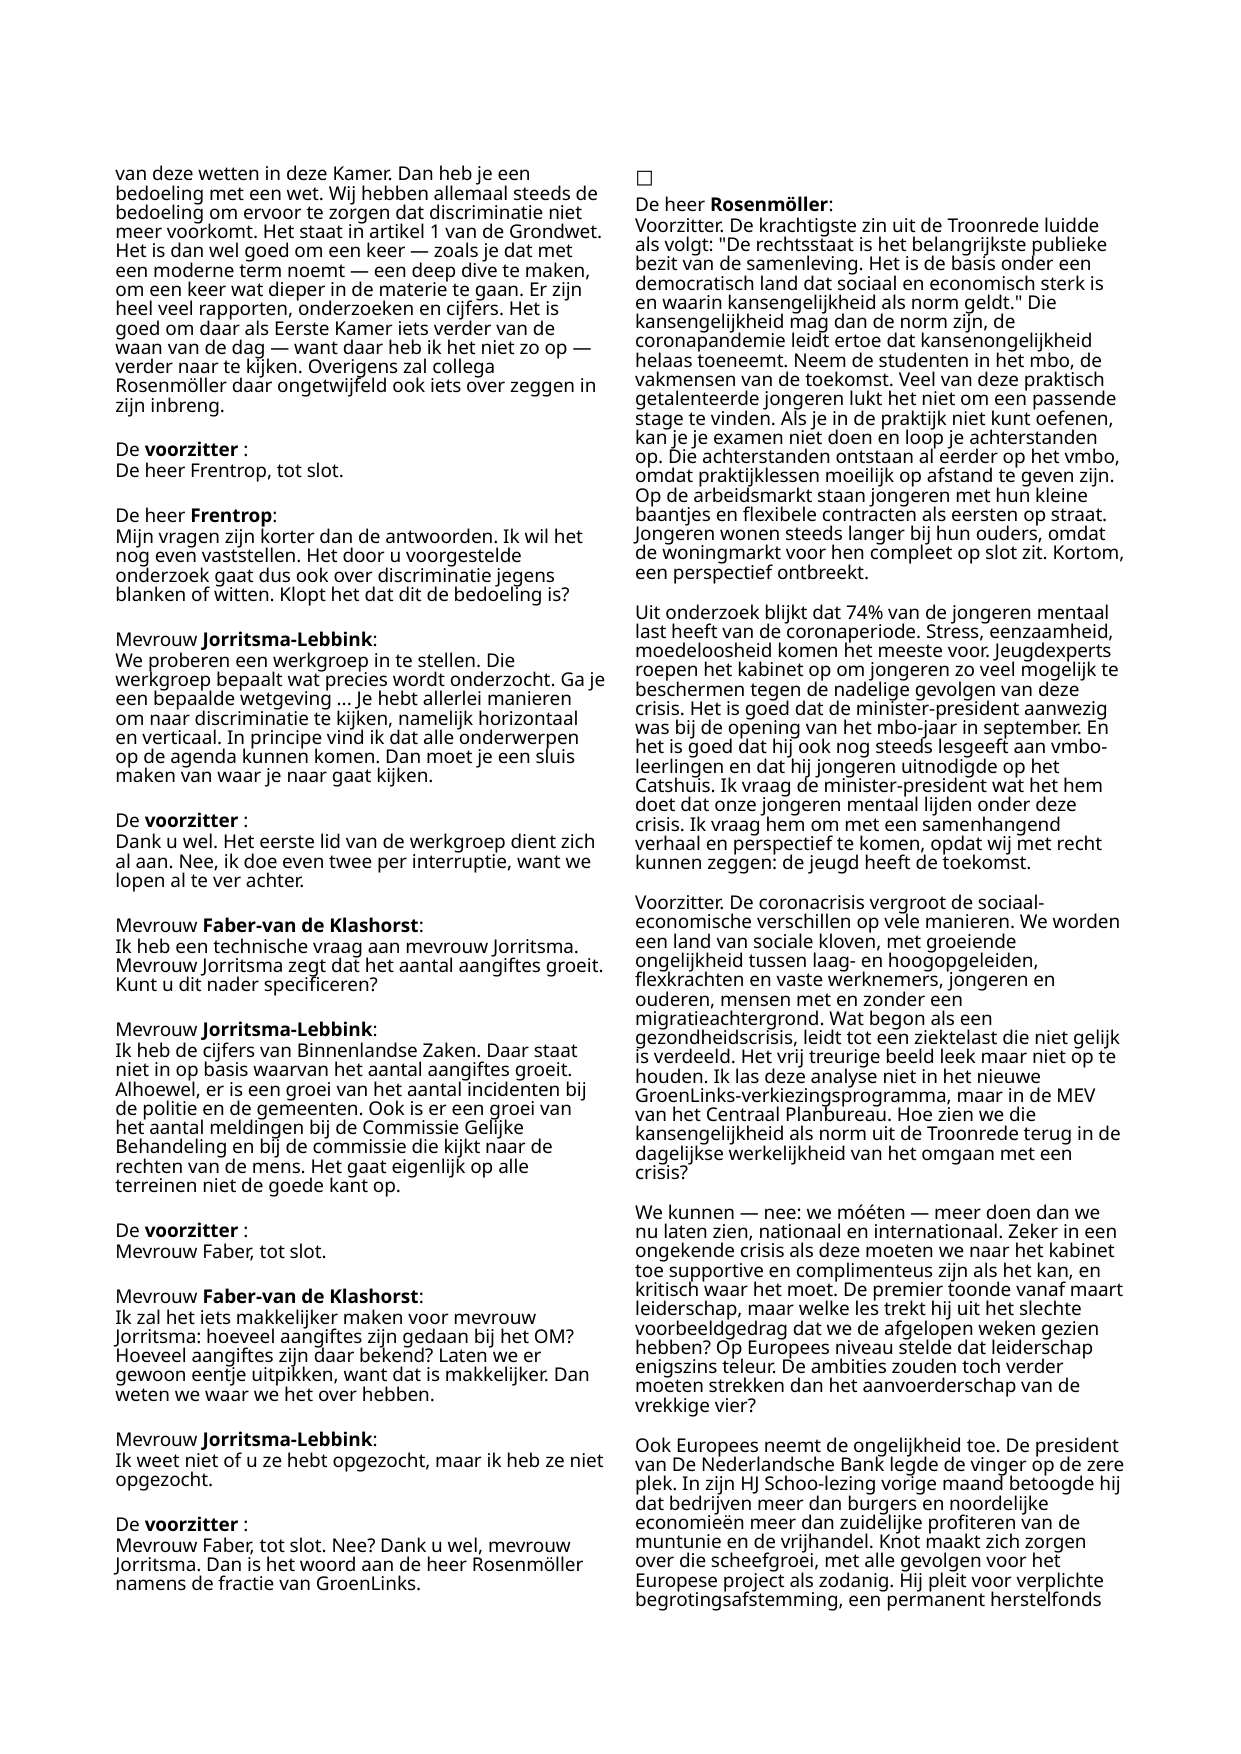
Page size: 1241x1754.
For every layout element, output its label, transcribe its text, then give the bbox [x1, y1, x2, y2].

text De heer Frentrop, tot slot. [115, 462, 605, 482]
text Mevrouw Faber-van de Klashorst: [115, 1283, 605, 1309]
text Ik weet niet of u ze hebt opgezocht, maar ik heb ze niet opgezocht. [115, 1452, 605, 1490]
text Ik heb een technische vraag aan mevrouw Jorritsma. Mevrouw Jorritsma zegt dat het aantal aangiftes groeit. Kunt u dit nader specificeren? [115, 938, 605, 996]
text Voorzitter. De coronacrisis vergroot de sociaal-economische verschillen op vele manieren. We worden een land van sociale kloven, met groeiende ongelijkheid tussen laag- en hoogopgeleiden, flexkrachten en vaste werknemers, jongeren en ouderen, mensen met en zonder een migratieachtergrond. Wat begon als een gezondheidscrisis, leidt tot een ziektelast die niet gelijk is verdeeld. Het vrij treurige beeld leek maar niet op te houden. Ik las deze analyse niet in het nieuwe GroenLinks-verkiezingsprogramma, maar in de MEV van het Centraal Planbureau. Hoe zien we die kansengelijkheid als norm uit de Troonrede terug in de dagelijkse werkelijkheid van het omgaan met een crisis? [635, 894, 1125, 1183]
text Mijn vragen zijn korter dan de antwoorden. Ik wil het nog even vaststellen. Het door u voorgestelde onderzoek gaat dus ook over discriminatie jegens blanken of witten. Klopt het dat dit de bedoeling is? [115, 528, 605, 605]
text We kunnen — nee: we móéten — meer doen dan we nu laten zien, nationaal en internationaal. Zeker in een ongekende crisis als deze moeten we naar het kabinet toe supportive en complimenteus zijn als het kan, en kritisch waar het moet. De premier toonde vanaf maart leiderschap, maar welke les trekt hij uit het slechte voorbeeldgedrag dat we de afgelopen weken gezien hebben? Op Europees niveau stelde dat leiderschap enigszins teleur. De ambities zouden toch verder moeten strekken dan het aanvoerderschap van de vrekkige vier? [635, 1204, 1125, 1416]
text De voorzitter : [115, 808, 605, 833]
text Mevrouw Faber, tot slot. [115, 1243, 605, 1262]
text van deze wetten in deze Kamer. Dan heb je een bedoeling met een wet. Wij hebben allemaal steeds de bedoeling om ervoor te zorgen dat discriminatie niet meer voorkomt. Het staat in artikel 1 van de Grondwet. Het is dan wel goed om een keer — zoals je dat met een moderne term noemt — een deep dive te maken, om een keer wat dieper in de materie te gaan. Er zijn heel veel rapporten, onderzoeken en cijfers. Het is goed om daar als Eerste Kamer iets verder van de waan van de dag — want daar heb ik het niet zo op — verder naar te kijken. Overigens zal collega Rosenmöller daar ongetwijfeld ook iets over zeggen in zijn inbreng. [115, 165, 605, 416]
text Voorzitter. De krachtigste zin uit de Troonrede luidde als volgt: "De rechtsstaat is het belangrijkste publieke bezit van de samenleving. Het is de basis onder een democratisch land dat sociaal en economisch sterk is en waarin kansengelijkheid als norm geldt." Die kansengelijkheid mag dan de norm zijn, de coronapandemie leidt ertoe dat kansenongelijkheid helaas toeneemt. Neem de studenten in het mbo, de vakmensen van de toekomst. Veel van deze praktisch getalenteerde jongeren lukt het niet om een passende stage te vinden. Als je in de praktijk niet kunt oefenen, kan je je examen niet doen en loop je achterstanden op. Die achterstanden ontstaan al eerder op het vmbo, omdat praktijklessen moeilijk op afstand te geven zijn. Op de arbeidsmarkt staan jongeren met hun kleine baantjes en flexibele contracten als eersten op straat. Jongeren wonen steeds langer bij hun ouders, omdat de woningmarkt voor hen compleet op slot zit. Kortom, een perspectief ontbreekt. [635, 217, 1125, 583]
text De voorzitter : [115, 437, 605, 462]
text Mevrouw Faber, tot slot. Nee? Dank u wel, mevrouw Jorritsma. Dan is het woord aan de heer Rosenmöller namens de fractie van GroenLinks. [115, 1537, 605, 1594]
text De heer Frentrop: [115, 502, 605, 528]
text Ik heb de cijfers van Binnenlandse Zaken. Daar staat niet in op basis waarvan het aantal aangiftes groeit. Alhoewel, er is een groei van het aantal incidenten bij de politie en de gemeenten. Ook is er een groei van het aantal meldingen bij de Commissie Gelijke Behandeling en bij de commissie die kijkt naar de rechten van de mens. Het gaat eigenlijk op alle terreinen niet de goede kant op. [115, 1042, 605, 1196]
text Mevrouw Faber-van de Klashorst: [115, 912, 605, 938]
text Dank u wel. Het eerste lid van de werkgroep dient zich al aan. Nee, ik doe even twee per interruptie, want we lopen al te ver achter. [115, 833, 605, 891]
text De voorzitter : [115, 1511, 605, 1537]
text Mevrouw Jorritsma-Lebbink: [115, 626, 605, 652]
text ⬜ [635, 165, 1125, 191]
text De heer Rosenmöller: [635, 191, 1125, 217]
text Uit onderzoek blijkt dat 74% van de jongeren mentaal last heeft van de coronaperiode. Stress, eenzaamheid, moedeloosheid komen het meeste voor. Jeugdexperts roepen het kabinet op om jongeren zo veel mogelijk te beschermen tegen de nadelige gevolgen van deze crisis. Het is goed dat de minister-president aanwezig was bij de opening van het mbo-jaar in september. En het is goed dat hij ook nog steeds lesgeeft aan vmbo-leerlingen en dat hij jongeren uitnodigde op het Catshuis. Ik vraag de minister-president wat het hem doet dat onze jongeren mentaal lijden onder deze crisis. Ik vraag hem om met een samenhangend verhaal en perspectief te komen, opdat wij met recht kunnen zeggen: de jeugd heeft de toekomst. [635, 604, 1125, 873]
text Ook Europees neemt de ongelijkheid toe. De president van De Nederlandsche Bank legde de vinger op de zere plek. In zijn HJ Schoo-lezing vorige maand betoogde hij dat bedrijven meer dan burgers en noordelijke economieën meer dan zuidelijke profiteren van de muntunie en de vrijhandel. Knot maakt zich zorgen over die scheefgroei, met alle gevolgen voor het Europese project als zodanig. Hij pleit voor verplichte begrotingsafstemming, een permanent herstelfonds [635, 1437, 1125, 1610]
text We proberen een werkgroep in te stellen. Die werkgroep bepaalt wat precies wordt onderzocht. Ga je een bepaalde wetgeving ... Je hebt allerlei manieren om naar discriminatie te kijken, namelijk horizontaal en verticaal. In principe vind ik dat alle onderwerpen op de agenda kunnen komen. Dan moet je een sluis maken van waar je naar gaat kijken. [115, 652, 605, 787]
text Ik zal het iets makkelijker maken voor mevrouw Jorritsma: hoeveel aangiftes zijn gedaan bij het OM? Hoeveel aangiftes zijn daar bekend? Laten we er gewoon eentje uitpikken, want dat is makkelijker. Dan weten we waar we het over hebben. [115, 1309, 605, 1405]
text De voorzitter : [115, 1217, 605, 1243]
text Mevrouw Jorritsma-Lebbink: [115, 1426, 605, 1452]
text Mevrouw Jorritsma-Lebbink: [115, 1016, 605, 1042]
